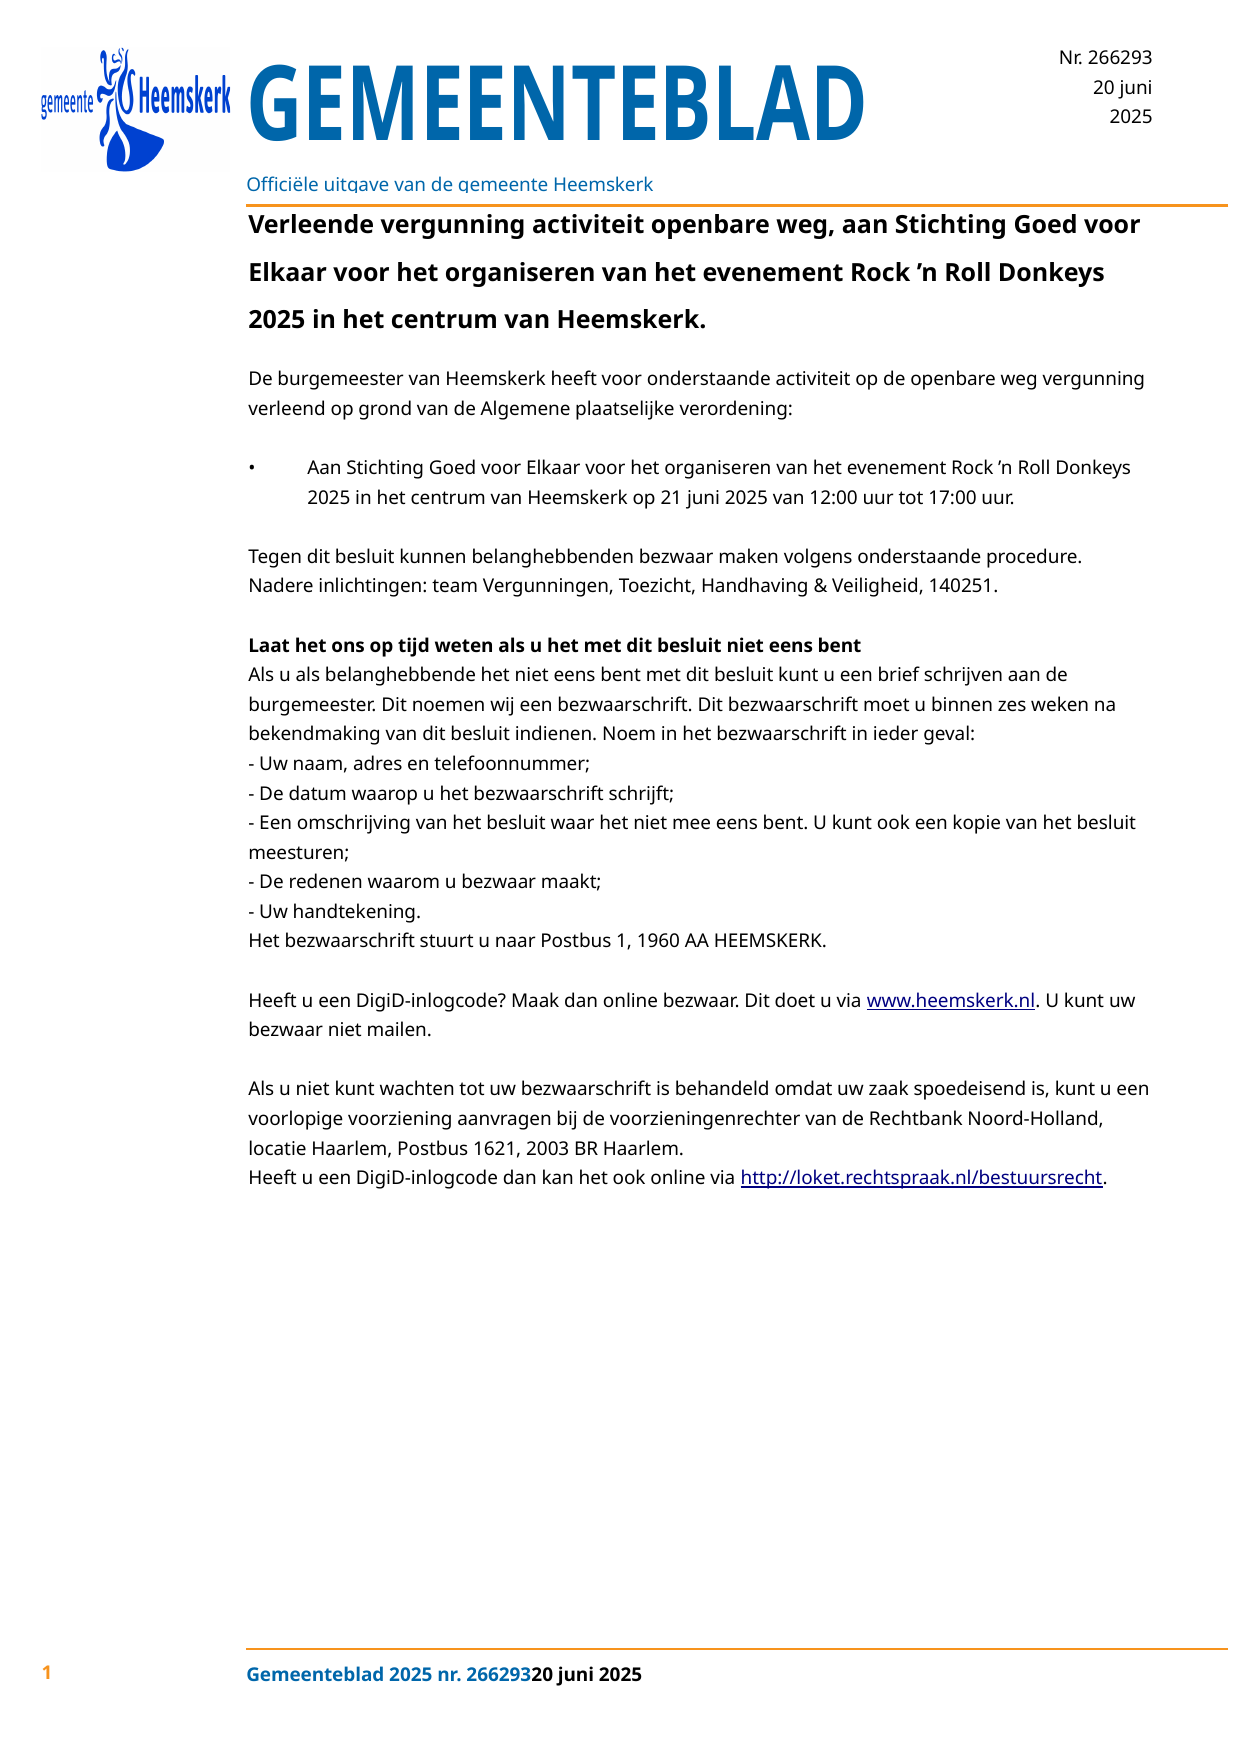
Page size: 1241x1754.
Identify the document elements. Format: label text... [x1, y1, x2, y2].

text Heeft u een DigiD-inlogcode? Maak dan online bezwaar. Dit doet u via www.heemskerk.nl. U kunt uw bezwaar niet mailen. [248, 987, 1152, 1042]
text Als u niet kunt wachten tot uw bezwaarschrift is behandeld omdat uw zaak spoedeisend is, kunt u een voorlopige voorziening aanvragen bij de voorzieningenrechter van de Rechtbank Noord-Holland, locatie Haarlem, Postbus 1621, 2003 BR Haarlem. [248, 1076, 1152, 1160]
text - De datum waarop u het bezwaarschrift schrijft; [248, 780, 1152, 805]
text - Een omschrijving van het besluit waar het niet mee eens bent. U kunt ook een kopie van het besluit meesturen; [248, 809, 1152, 864]
text Als u als belanghebbende het niet eens bent met dit besluit kunt u een brief schrijven aan de burgemeester. Dit noemen wij een bezwaarschrift. Dit bezwaarschrift moet u binnen zes weken na bekendmaking van dit besluit indienen. Noem in het bezwaarschrift in ieder geval: [248, 661, 1152, 746]
text De burgemeester van Heemskerk heeft voor onderstaande activiteit op de openbare weg vergunning verleend op grond van de Algemene plaatselijke verordening: [248, 366, 1152, 421]
text - Uw naam, adres en telefoonnummer; [248, 750, 1152, 776]
text Het bezwaarschrift stuurt u naar Postbus 1, 1960 AA HEEMSKERK. [248, 928, 1152, 953]
picture [41, 47, 231, 172]
text Laat het ons op tijd weten als u het met dit besluit niet eens bent [248, 632, 1152, 657]
text Verleende vergunning activiteit openbare weg, aan Stichting Goed voor Elkaar voor het organiseren van het evenement Rock ’n Roll Donkeys 2025 in het centrum van Heemskerk. [248, 207, 1152, 336]
text Tegen dit besluit kunnen belanghebbenden bezwaar maken volgens onderstaande procedure. Nadere inlichtingen: team Vergunningen, Toezicht, Handhaving & Veiligheid, 140251. [248, 543, 1152, 598]
list Aan Stichting Goed voor Elkaar voor het organiseren van het evenement Rock ’n Roll Donkeys 2025 in het centrum van Heemskerk op 21 juni 2025 van 12:00 uur tot 17:00 uur. [248, 454, 1152, 509]
text - Uw handtekening. [248, 898, 1152, 924]
text Heeft u een DigiD-inlogcode dan kan het ook online via http://loket.rechtspraak.nl/bestuursrecht. [248, 1164, 1152, 1190]
text - De redenen waarom u bezwaar maakt; [248, 868, 1152, 894]
